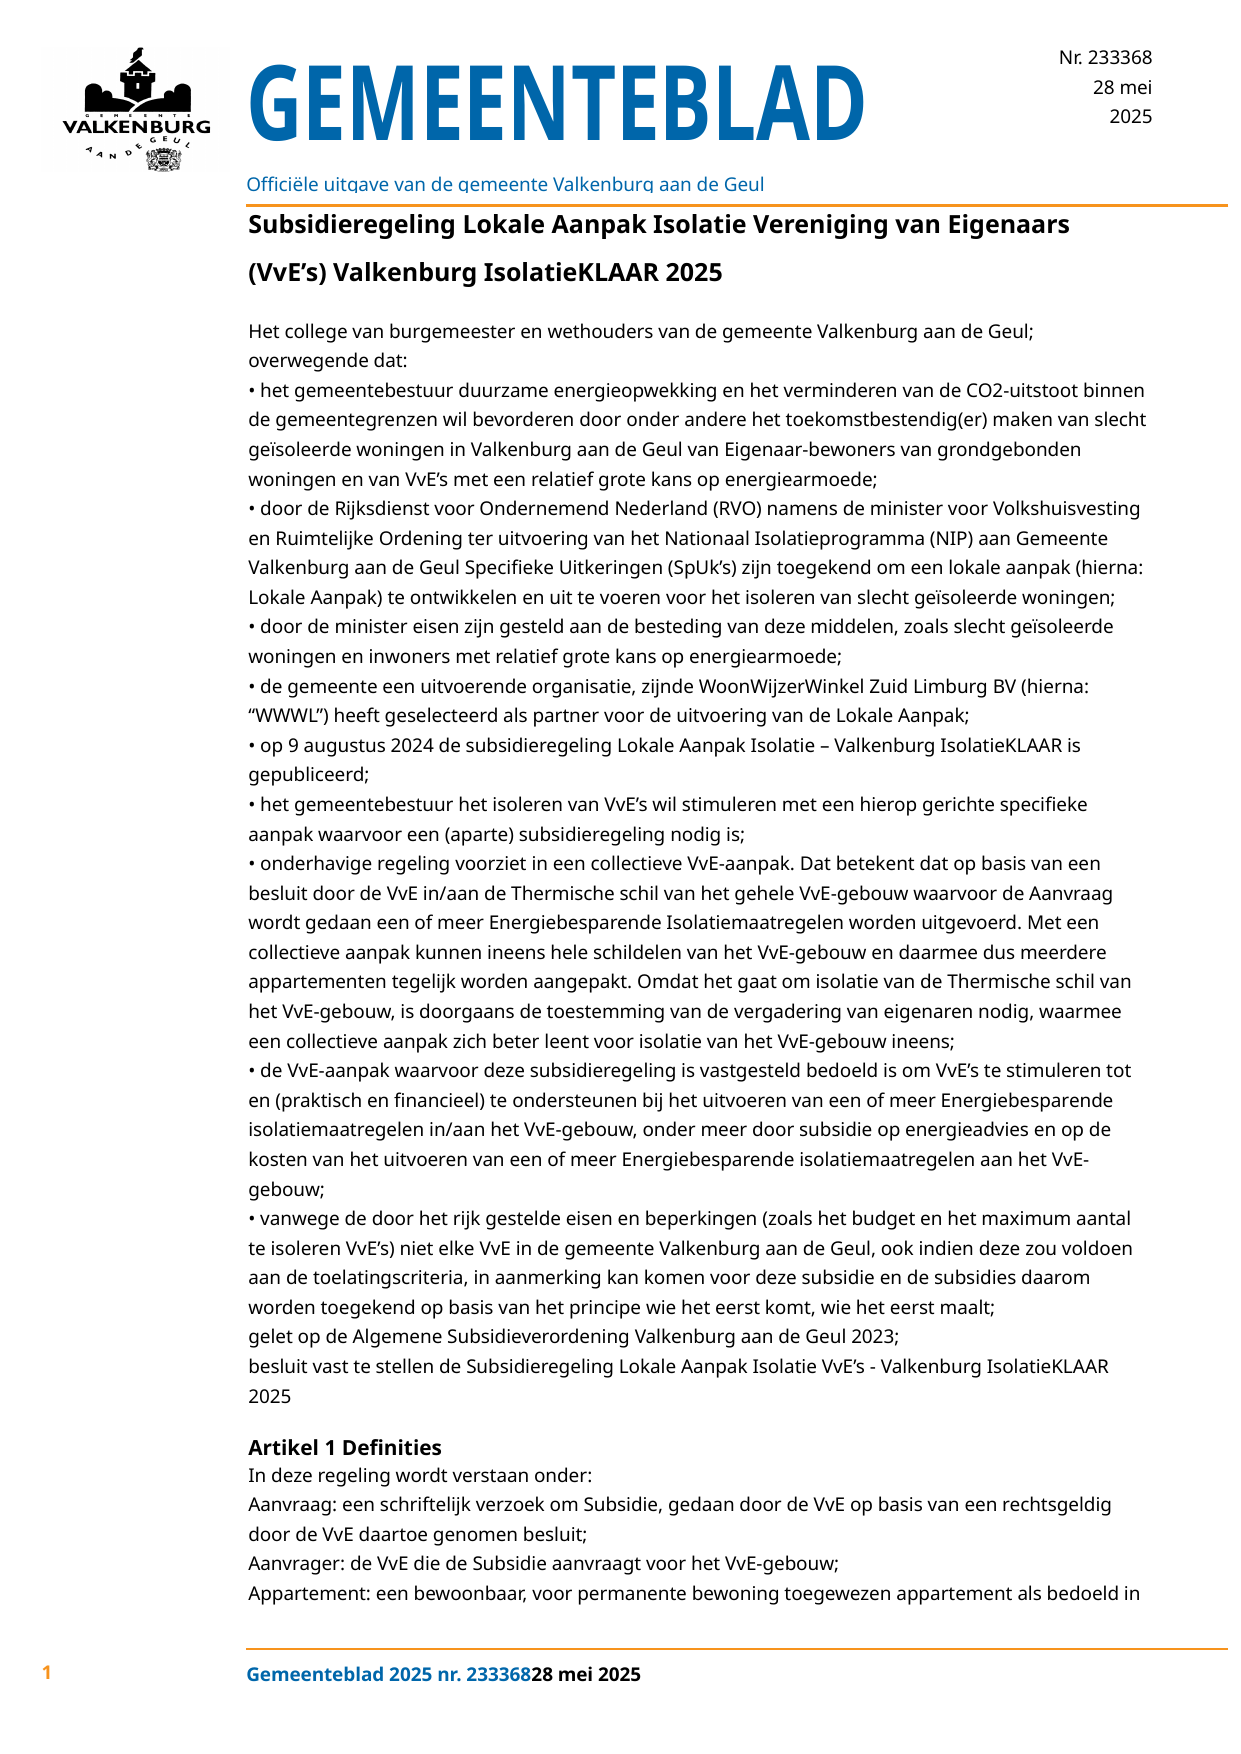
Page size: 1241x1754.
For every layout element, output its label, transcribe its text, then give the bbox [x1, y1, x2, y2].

text • het gemeentebestuur het isoleren van VvE’s wil stimuleren met een hierop gerichte specifieke aanpak waarvoor een (aparte) subsidieregeling nodig is; [248, 791, 1152, 847]
picture [41, 47, 231, 172]
text • de VvE-aanpak waarvoor deze subsidieregeling is vastgesteld bedoeld is om VvE’s te stimuleren tot en (praktisch en financieel) te ondersteunen bij het uitvoeren van een of meer Energiebesparende isolatiemaatregelen in/aan het VvE-gebouw, onder meer door subsidie op energieadvies en op de kosten van het uitvoeren van een of meer Energiebesparende isolatiemaatregelen aan het VvE-gebouw; [248, 1057, 1152, 1202]
text Appartement: een bewoonbaar, voor permanente bewoning toegewezen appartement als bedoeld in [248, 1580, 1152, 1606]
text Subsidieregeling Lokale Aanpak Isolatie Vereniging van Eigenaars (VvE’s) Valkenburg IsolatieKLAAR 2025 [248, 207, 1152, 288]
text • door de Rijksdienst voor Ondernemend Nederland (RVO) namens de minister voor Volkshuisvesting en Ruimtelijke Ordening ter uitvoering van het Nationaal Isolatieprogramma (NIP) aan Gemeente Valkenburg aan de Geul Specifieke Uitkeringen (SpUk’s) zijn toegekend om een lokale aanpak (hierna: Lokale Aanpak) te ontwikkelen en uit te voeren voor het isoleren van slecht geïsoleerde woningen; [248, 495, 1152, 610]
text Het college van burgemeester en wethouders van de gemeente Valkenburg aan de Geul; [248, 318, 1152, 344]
text Aanvraag: een schriftelijk verzoek om Subsidie, gedaan door de VvE op basis van een rechtsgeldig door de VvE daartoe genomen besluit; [248, 1491, 1152, 1547]
text Aanvrager: de VvE die de Subsidie aanvraagt voor het VvE-gebouw; [248, 1551, 1152, 1576]
text • de gemeente een uitvoerende organisatie, zijnde WoonWijzerWinkel Zuid Limburg BV (hierna: “WWWL”) heeft geselecteerd als partner voor de uitvoering van de Lokale Aanpak; [248, 673, 1152, 728]
text overwegende dat: [248, 347, 1152, 373]
text • onderhavige regeling voorziet in een collectieve VvE-aanpak. Dat betekent dat op basis van een besluit door de VvE in/aan de Thermische schil van het gehele VvE-gebouw waarvoor de Aanvraag wordt gedaan een of meer Energiebesparende Isolatiemaatregelen worden uitgevoerd. Met een collectieve aanpak kunnen ineens hele schildelen van het VvE-gebouw en daarmee dus meerdere appartementen tegelijk worden aangepakt. Omdat het gaat om isolatie van de Thermische schil van het VvE-gebouw, is doorgaans de toestemming van de vergadering van eigenaren nodig, waarmee een collectieve aanpak zich beter leent voor isolatie van het VvE-gebouw ineens; [248, 850, 1152, 1054]
text besluit vast te stellen de Subsidieregeling Lokale Aanpak Isolatie VvE’s - Valkenburg IsolatieKLAAR 2025 [248, 1353, 1152, 1409]
text • op 9 augustus 2024 de subsidieregeling Lokale Aanpak Isolatie – Valkenburg IsolatieKLAAR is gepubliceerd; [248, 732, 1152, 787]
text • vanwege de door het rijk gestelde eisen en beperkingen (zoals het budget en het maximum aantal te isoleren VvE’s) niet elke VvE in de gemeente Valkenburg aan de Geul, ook indien deze zou voldoen aan de toelatingscriteria, in aanmerking kan komen voor deze subsidie en de subsidies daarom worden toegekend op basis van het principe wie het eerst komt, wie het eerst maalt; [248, 1205, 1152, 1320]
text gelet op de Algemene Subsidieverordening Valkenburg aan de Geul 2023; [248, 1324, 1152, 1349]
text Artikel 1 Definities [248, 1433, 1152, 1462]
text In deze regeling wordt verstaan onder: [248, 1462, 1152, 1487]
text • door de minister eisen zijn gesteld aan de besteding van deze middelen, zoals slecht geïsoleerde woningen en inwoners met relatief grote kans op energiearmoede; [248, 614, 1152, 669]
text • het gemeentebestuur duurzame energieopwekking en het verminderen van de CO2-uitstoot binnen de gemeentegrenzen wil bevorderen door onder andere het toekomstbestendig(er) maken van slecht geïsoleerde woningen in Valkenburg aan de Geul van Eigenaar-bewoners van grondgebonden woningen en van VvE’s met een relatief grote kans op energiearmoede; [248, 377, 1152, 492]
